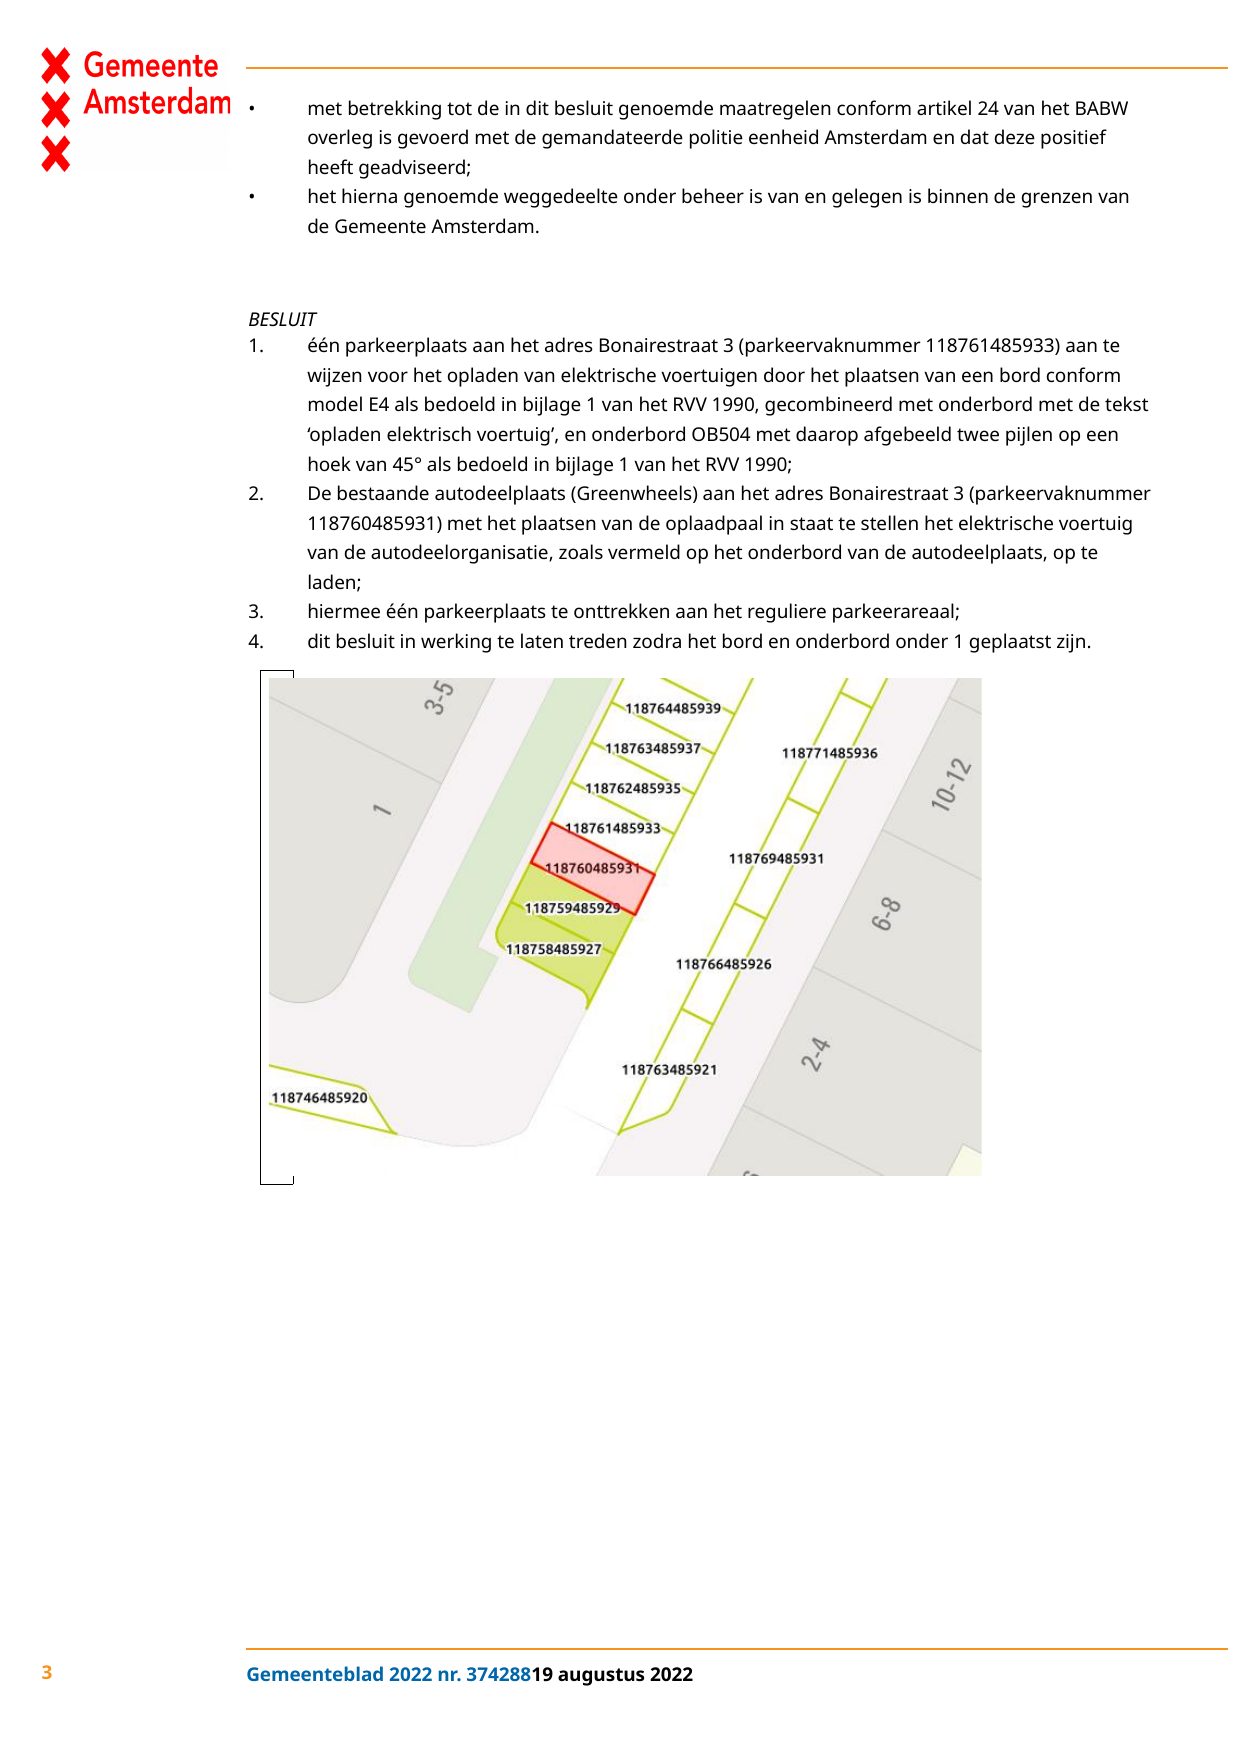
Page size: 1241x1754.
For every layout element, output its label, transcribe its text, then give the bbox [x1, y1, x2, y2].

picture [41, 47, 231, 172]
text BESLUIT [248, 307, 1152, 332]
list het hierna genoemde weggedeelte onder beheer is van en gelegen is binnen de grenzen van de Gemeente Amsterdam. [248, 183, 1152, 239]
picture [268, 678, 982, 1176]
list dit besluit in werking te laten treden zodra het bord en onderbord onder 1 geplaatst zijn. [248, 628, 1152, 654]
list met betrekking tot de in dit besluit genoemde maatregelen conform artikel 24 van het BABW overleg is gevoerd met de gemandateerde politie eenheid Amsterdam en dat deze positief heeft geadviseerd; [248, 95, 1152, 180]
list één parkeerplaats aan het adres Bonairestraat 3 (parkeervaknummer 118761485933) aan te wijzen voor het opladen van elektrische voertuigen door het plaatsen van een bord conform model E4 als bedoeld in bijlage 1 van het RVV 1990, gecombineerd met onderbord met de tekst ‘opladen elektrisch voertuig’, en onderbord OB504 met daarop afgebeeld twee pijlen op een hoek van 45° als bedoeld in bijlage 1 van het RVV 1990; [248, 332, 1152, 476]
list hiermee één parkeerplaats te onttrekken aan het reguliere parkeerareaal; [248, 599, 1152, 624]
list De bestaande autodeelplaats (Greenwheels) aan het adres Bonairestraat 3 (parkeervaknummer 118760485931) met het plaatsen van de oplaadpaal in staat te stellen het elektrische voertuig van de autodeelorganisatie, zoals vermeld op het onderbord van de autodeelplaats, op te laden; [248, 480, 1152, 595]
